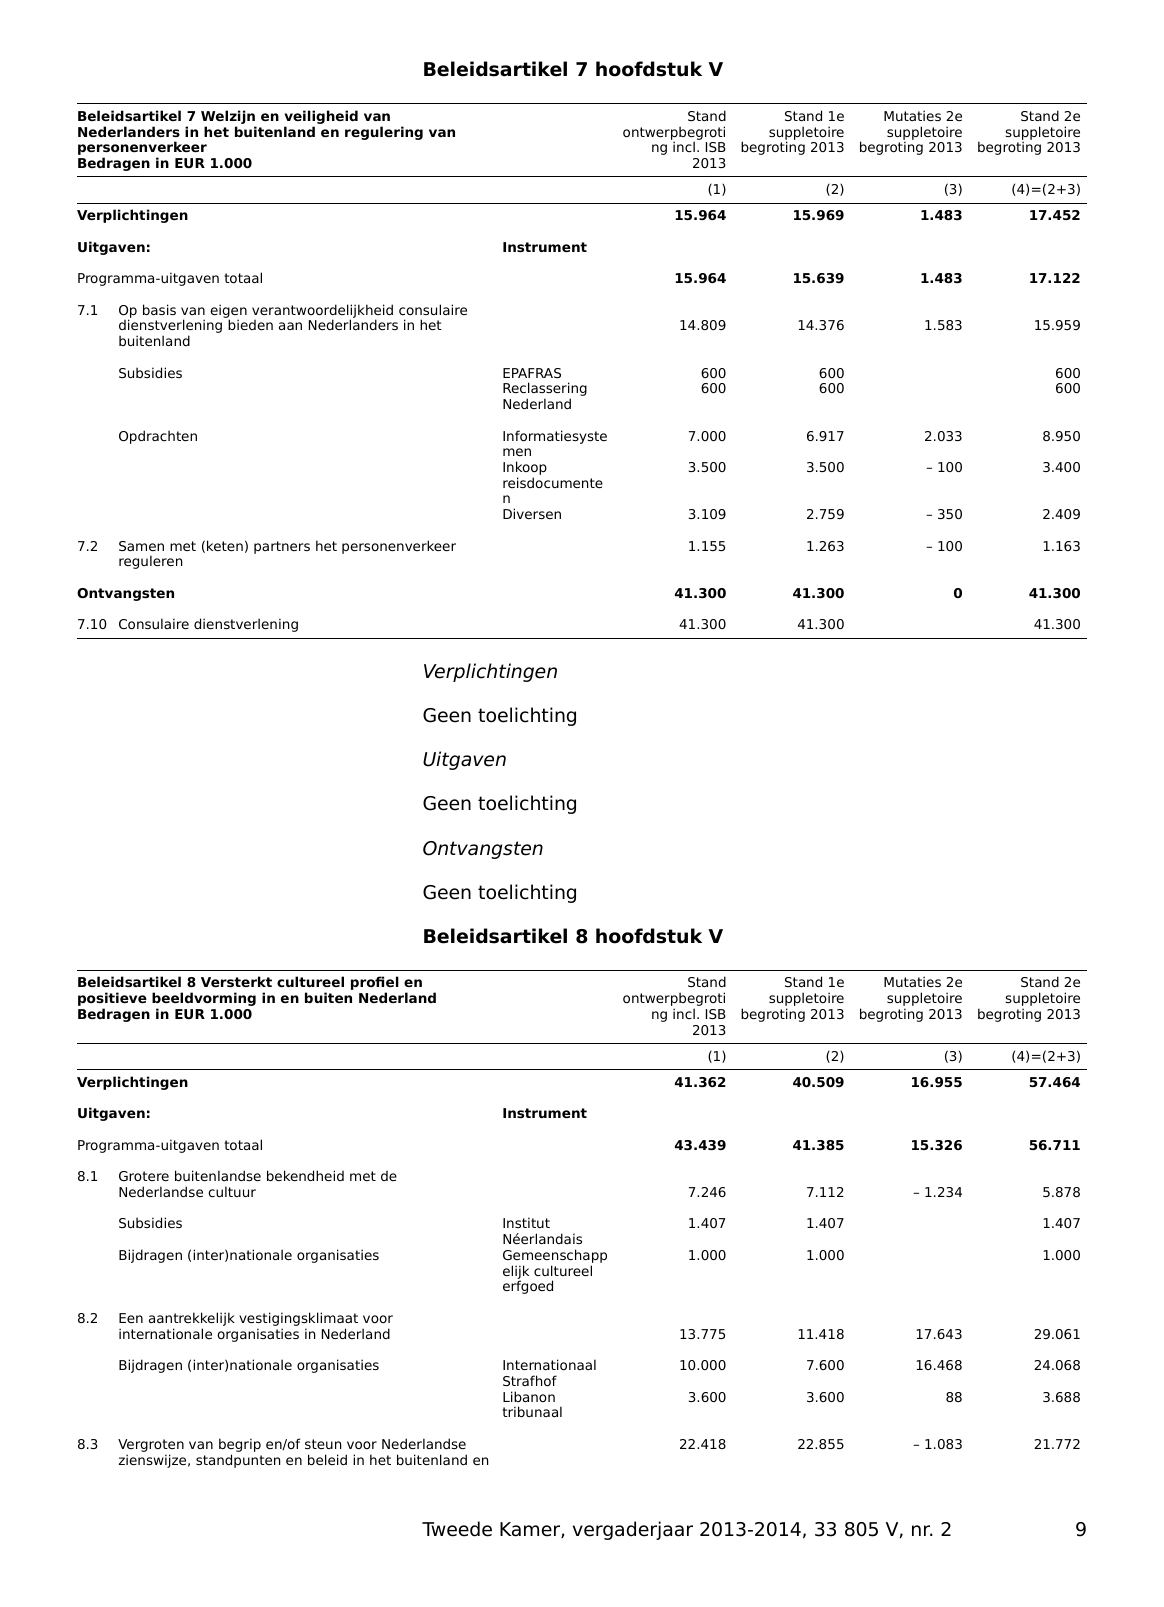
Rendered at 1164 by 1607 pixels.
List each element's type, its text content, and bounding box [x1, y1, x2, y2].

table_cell 5.878 [969, 1185, 1087, 1201]
table_cell [77, 365, 112, 381]
table_cell [614, 240, 732, 255]
table_cell 3.500 [614, 460, 732, 507]
table_cell [112, 350, 496, 365]
subtitle Beleidsartikel 8 hoofdstuk V [422, 926, 1087, 948]
table_header [496, 971, 614, 1043]
table_cell [496, 1421, 614, 1437]
table_cell 3.109 [614, 507, 732, 523]
table_cell 41.385 [732, 1138, 850, 1153]
table_cell [614, 1154, 732, 1169]
table_cell 15.969 [732, 204, 850, 224]
table_cell [850, 1154, 968, 1169]
table_header Mutaties 2e suppletoire begroting 2013 [850, 104, 968, 176]
table_cell [496, 1138, 614, 1153]
table_cell [496, 413, 614, 428]
table_cell 22.418 [614, 1437, 732, 1468]
table_cell [496, 1295, 614, 1311]
subtitle Beleidsartikel 7 hoofdstuk V [422, 59, 1087, 81]
table_cell [112, 1201, 496, 1216]
table_cell [77, 460, 112, 507]
table_cell [614, 1169, 732, 1185]
table_cell 11.418 [732, 1326, 850, 1342]
subtitle Verplichtingen [422, 661, 1087, 683]
table_cell [969, 240, 1087, 255]
table_cell [732, 255, 850, 271]
table_cell 3.600 [614, 1389, 732, 1421]
table_cell 7.2 [77, 539, 112, 570]
table_cell Opdrachten [112, 428, 496, 460]
table_cell [850, 1311, 968, 1326]
table_cell [850, 523, 968, 538]
table_cell [969, 1295, 1087, 1311]
table_cell 600 [732, 381, 850, 413]
table_cell [77, 1295, 112, 1311]
table_cell (1) [614, 1044, 732, 1069]
table_cell [77, 287, 112, 302]
table_cell [112, 287, 496, 302]
table_cell [969, 570, 1087, 586]
table_cell 14.376 [732, 318, 850, 350]
table_cell [732, 1122, 850, 1138]
table_cell [732, 601, 850, 617]
table_cell [112, 177, 496, 202]
table_cell [77, 224, 112, 239]
table_cell 41.362 [614, 1070, 732, 1091]
table_cell [112, 601, 496, 617]
table_cell [850, 1248, 968, 1295]
table_cell [732, 303, 850, 318]
table_header Stand ontwerpbegroting incl. ISB 2013 [614, 971, 732, 1043]
table_cell Op basis van eigen verantwoordelijkheid consulaire [112, 303, 496, 318]
table_cell [614, 287, 732, 302]
table_cell [850, 1216, 968, 1248]
table_cell [77, 318, 112, 350]
table_cell [614, 413, 732, 428]
table_cell [77, 350, 112, 365]
table_cell [614, 1421, 732, 1437]
table_cell 22.855 [732, 1437, 850, 1468]
table_cell [496, 318, 614, 350]
table_cell 43.439 [614, 1138, 732, 1153]
table_cell 16.468 [850, 1358, 968, 1389]
text Geen toelichting [422, 793, 1087, 815]
table_cell [732, 1154, 850, 1169]
table_cell [112, 460, 496, 507]
table_cell [112, 1389, 496, 1421]
table_cell 1.000 [732, 1248, 850, 1295]
table_cell (3) [850, 1044, 968, 1069]
table_cell 10.000 [614, 1358, 732, 1389]
table_cell Grotere buitenlandse bekendheid met de [112, 1169, 496, 1185]
table_header Stand 1e suppletoire begroting 2013 [732, 104, 850, 176]
table_cell [614, 224, 732, 239]
table_cell [77, 1122, 112, 1138]
table_cell Programma-uitgaven totaal [77, 1138, 496, 1153]
table_cell 600 [614, 381, 732, 413]
table_cell Consulaire dienstverlening [112, 617, 496, 637]
table_cell (2) [732, 1044, 850, 1069]
table_cell [77, 413, 112, 428]
table_cell [77, 601, 112, 617]
table_cell Bijdragen (inter)nationale organisaties [112, 1358, 496, 1389]
table_cell 14.809 [614, 318, 732, 350]
table_cell [850, 1342, 968, 1358]
table_cell (1) [614, 177, 732, 202]
table_cell [850, 413, 968, 428]
table_cell [732, 570, 850, 586]
table_cell 1.407 [969, 1216, 1087, 1248]
table_cell [614, 1342, 732, 1358]
table_cell [77, 1154, 112, 1169]
table_cell 8.950 [969, 428, 1087, 460]
table_cell [112, 255, 496, 271]
table_cell [496, 204, 614, 224]
table_cell [850, 350, 968, 365]
table_cell 3.400 [969, 460, 1087, 507]
table_cell [496, 1169, 614, 1185]
table_cell 3.688 [969, 1389, 1087, 1421]
table_cell Inkoop reisdocumenten [496, 460, 614, 507]
text Geen toelichting [422, 882, 1087, 903]
table_cell Verplichtingen [77, 204, 496, 224]
table_cell 7.600 [732, 1358, 850, 1389]
table_cell [77, 255, 112, 271]
table_cell Libanon tribunaal [496, 1389, 614, 1421]
table_cell [614, 570, 732, 586]
table_cell [496, 1326, 614, 1342]
table_cell Uitgaven: [77, 1106, 496, 1122]
table_cell 6.917 [732, 428, 850, 460]
table_cell Diversen [496, 507, 614, 523]
table_cell [496, 1311, 614, 1326]
table_cell 7.112 [732, 1185, 850, 1201]
table_cell 3.600 [732, 1389, 850, 1421]
table_cell [614, 1106, 732, 1122]
table_cell EPAFRAS [496, 365, 614, 381]
table_cell 17.643 [850, 1326, 968, 1342]
table_cell 600 [732, 365, 850, 381]
table_cell [496, 1044, 614, 1069]
table_header Stand 1e suppletoire begroting 2013 [732, 971, 850, 1043]
table_cell [496, 177, 614, 202]
table_cell [850, 224, 968, 239]
table_cell [112, 523, 496, 538]
table_cell [969, 1421, 1087, 1437]
table_cell [614, 601, 732, 617]
table_cell [969, 1201, 1087, 1216]
table_cell [732, 240, 850, 255]
table_cell [112, 1295, 496, 1311]
table_cell [496, 1437, 614, 1468]
table_cell [77, 177, 112, 202]
table_cell – 350 [850, 507, 968, 523]
table_cell 41.300 [969, 617, 1087, 637]
table_cell [496, 271, 614, 287]
table_cell [496, 601, 614, 617]
table_cell 1.163 [969, 539, 1087, 570]
table_cell [850, 255, 968, 271]
table_cell Reclassering Nederland [496, 381, 614, 413]
table_cell [732, 1169, 850, 1185]
table_cell 0 [850, 586, 968, 601]
table_cell [614, 1311, 732, 1326]
table_cell [77, 523, 112, 538]
table_cell 16.955 [850, 1070, 968, 1091]
table_cell Ontvangsten [77, 586, 496, 601]
table_cell [969, 224, 1087, 239]
table_cell Nederlandse cultuur [112, 1185, 496, 1201]
table_cell [614, 1201, 732, 1216]
table_cell [732, 1201, 850, 1216]
table_cell [850, 601, 968, 617]
table_cell [850, 303, 968, 318]
table_cell Gemeenschappelijk cultureel erfgoed [496, 1248, 614, 1295]
table_cell Programma-uitgaven totaal [77, 271, 496, 287]
table_cell [112, 1122, 496, 1138]
table_cell 15.964 [614, 271, 732, 287]
table_cell 17.122 [969, 271, 1087, 287]
table_cell Subsidies [112, 1216, 496, 1248]
table_cell [969, 523, 1087, 538]
table_cell [77, 381, 112, 413]
table_cell Subsidies [112, 365, 496, 381]
table_cell 3.500 [732, 460, 850, 507]
table_cell [969, 601, 1087, 617]
table_cell 600 [969, 365, 1087, 381]
table_cell – 1.234 [850, 1185, 968, 1201]
table_cell 40.509 [732, 1070, 850, 1091]
table_cell Verplichtingen [77, 1070, 496, 1091]
table_cell – 1.083 [850, 1437, 968, 1468]
table_header Stand 2e suppletoire begroting 2013 [969, 971, 1087, 1043]
table_cell [496, 586, 614, 601]
table_cell Bijdragen (inter)nationale organisaties [112, 1248, 496, 1295]
table_cell [969, 1106, 1087, 1122]
table_cell Instrument [496, 240, 614, 255]
table_cell 17.452 [969, 204, 1087, 224]
table_cell [496, 1091, 614, 1106]
table_cell Institut Néerlandais [496, 1216, 614, 1248]
table_cell 24.068 [969, 1358, 1087, 1389]
table_cell [614, 523, 732, 538]
table_cell 1.407 [732, 1216, 850, 1248]
table_cell 41.300 [732, 586, 850, 601]
table_cell [496, 1342, 614, 1358]
table_cell 15.326 [850, 1138, 968, 1153]
table_cell [112, 1154, 496, 1169]
table_cell (3) [850, 177, 968, 202]
table_cell [850, 365, 968, 381]
table_cell [969, 1169, 1087, 1185]
table_cell [77, 507, 112, 523]
table_cell [614, 1091, 732, 1106]
table_cell [77, 1091, 112, 1106]
table_cell (2) [732, 177, 850, 202]
table_cell – 100 [850, 539, 968, 570]
table_cell [732, 413, 850, 428]
table_header Beleidsartikel 7 Welzijn en veiligheid van Nederlanders in het buitenland en regulering van personenverkeer Bedragen in EUR 1.000 [77, 104, 496, 176]
table_cell 1.583 [850, 318, 968, 350]
table_cell Uitgaven: [77, 240, 496, 255]
table_cell [969, 255, 1087, 271]
subtitle Uitgaven [422, 749, 1087, 771]
table_cell 8.2 [77, 1311, 112, 1326]
table_cell 15.639 [732, 271, 850, 287]
text Geen toelichting [422, 705, 1087, 727]
table_cell [77, 1421, 112, 1437]
table_cell dienstverlening bieden aan Nederlanders in het buitenland [112, 318, 496, 350]
table_cell 41.300 [614, 617, 732, 637]
table_cell 41.300 [969, 586, 1087, 601]
table_cell [732, 224, 850, 239]
table_cell [732, 1091, 850, 1106]
table_cell [77, 1389, 112, 1421]
table_cell 7.10 [77, 617, 112, 637]
table_cell [850, 1091, 968, 1106]
table_cell [850, 381, 968, 413]
table_cell 8.1 [77, 1169, 112, 1185]
table_cell [614, 255, 732, 271]
table_cell [850, 1122, 968, 1138]
table_header Stand ontwerpbegroting incl. ISB 2013 [614, 104, 732, 176]
table_cell [969, 413, 1087, 428]
table_cell [969, 1154, 1087, 1169]
table_cell [77, 1201, 112, 1216]
table_cell 29.061 [969, 1326, 1087, 1342]
table_cell [614, 350, 732, 365]
table_cell [496, 287, 614, 302]
table_cell [850, 287, 968, 302]
table_cell 1.000 [614, 1248, 732, 1295]
table_cell [77, 1342, 112, 1358]
table_cell 1.155 [614, 539, 732, 570]
table_cell Informatiesystemen [496, 428, 614, 460]
table_cell [850, 240, 968, 255]
table_cell 41.300 [614, 586, 732, 601]
table_cell 15.959 [969, 318, 1087, 350]
table_cell [732, 1421, 850, 1437]
table_cell 88 [850, 1389, 968, 1421]
table_cell 2.759 [732, 507, 850, 523]
table_cell [77, 1248, 112, 1295]
table_cell [732, 1311, 850, 1326]
table_cell 13.775 [614, 1326, 732, 1342]
table_cell (4)=(2+3) [969, 177, 1087, 202]
table_cell 1.263 [732, 539, 850, 570]
table_cell [496, 350, 614, 365]
table_cell [112, 1091, 496, 1106]
table_cell [850, 1201, 968, 1216]
table_cell [77, 1326, 112, 1342]
table_cell [732, 287, 850, 302]
table_cell [112, 1421, 496, 1437]
table_cell [732, 523, 850, 538]
table_cell Internationaal Strafhof [496, 1358, 614, 1389]
table_cell [850, 1169, 968, 1185]
table_cell [496, 523, 614, 538]
table_cell [77, 570, 112, 586]
table_cell 15.964 [614, 204, 732, 224]
table_cell [112, 224, 496, 239]
table_cell 8.3 [77, 1437, 112, 1468]
table_cell internationale organisaties in Nederland [112, 1326, 496, 1342]
table_cell [77, 428, 112, 460]
table_cell [969, 303, 1087, 318]
table_cell [969, 287, 1087, 302]
table_cell [850, 617, 968, 637]
table_cell [496, 255, 614, 271]
table_cell [496, 539, 614, 570]
table_cell 21.772 [969, 1437, 1087, 1468]
table_cell [112, 1342, 496, 1358]
table_cell [77, 1044, 112, 1069]
table_cell [614, 1122, 732, 1138]
table_cell 7.000 [614, 428, 732, 460]
table_cell [112, 381, 496, 413]
table_cell 600 [969, 381, 1087, 413]
table_cell [496, 1122, 614, 1138]
table_header Stand 2e suppletoire begroting 2013 [969, 104, 1087, 176]
table_cell 7.246 [614, 1185, 732, 1201]
table_cell [496, 303, 614, 318]
table_cell Vergroten van begrip en/of steun voor Nederlandse zienswijze, standpunten en beleid in het buitenland en [112, 1437, 496, 1468]
table_cell [850, 570, 968, 586]
table_cell [969, 1342, 1087, 1358]
table_cell 1.407 [614, 1216, 732, 1248]
table_cell [614, 303, 732, 318]
table_cell [969, 1311, 1087, 1326]
table_cell – 100 [850, 460, 968, 507]
table_cell Een aantrekkelijk vestigingsklimaat voor [112, 1311, 496, 1326]
table_cell [850, 1295, 968, 1311]
table_cell 2.409 [969, 507, 1087, 523]
table_cell 7.1 [77, 303, 112, 318]
table_cell [732, 350, 850, 365]
table_cell [732, 1295, 850, 1311]
table_cell Samen met (keten) partners het personenverkeer reguleren [112, 539, 496, 570]
table_cell [969, 1122, 1087, 1138]
table_cell 56.711 [969, 1138, 1087, 1153]
table_cell [77, 1216, 112, 1248]
table_cell [496, 1154, 614, 1169]
table_cell [969, 1091, 1087, 1106]
table_cell [112, 413, 496, 428]
table_cell [496, 224, 614, 239]
table_cell [77, 1185, 112, 1201]
table_header [496, 104, 614, 176]
table_cell [496, 617, 614, 637]
table_cell [112, 507, 496, 523]
table_cell [732, 1342, 850, 1358]
table_cell [850, 1421, 968, 1437]
table_cell 2.033 [850, 428, 968, 460]
table_cell [77, 1358, 112, 1389]
table_cell [850, 1106, 968, 1122]
table_cell [496, 1201, 614, 1216]
table_cell [969, 350, 1087, 365]
table_cell (4)=(2+3) [969, 1044, 1087, 1069]
table_cell [112, 1044, 496, 1069]
table_cell Instrument [496, 1106, 614, 1122]
table_cell [496, 1070, 614, 1091]
subtitle Ontvangsten [422, 837, 1087, 859]
table_cell 41.300 [732, 617, 850, 637]
table_cell [732, 1106, 850, 1122]
table_header Mutaties 2e suppletoire begroting 2013 [850, 971, 968, 1043]
table_cell [496, 570, 614, 586]
table_cell 1.000 [969, 1248, 1087, 1295]
table_header Beleidsartikel 8 Versterkt cultureel profiel en positieve beeldvorming in en buiten Nederland Bedragen in EUR 1.000 [77, 971, 496, 1043]
table_cell 600 [614, 365, 732, 381]
table_cell 1.483 [850, 271, 968, 287]
table_cell [112, 570, 496, 586]
table_cell [614, 1295, 732, 1311]
table_cell 57.464 [969, 1070, 1087, 1091]
table_cell [496, 1185, 614, 1201]
table_cell 1.483 [850, 204, 968, 224]
